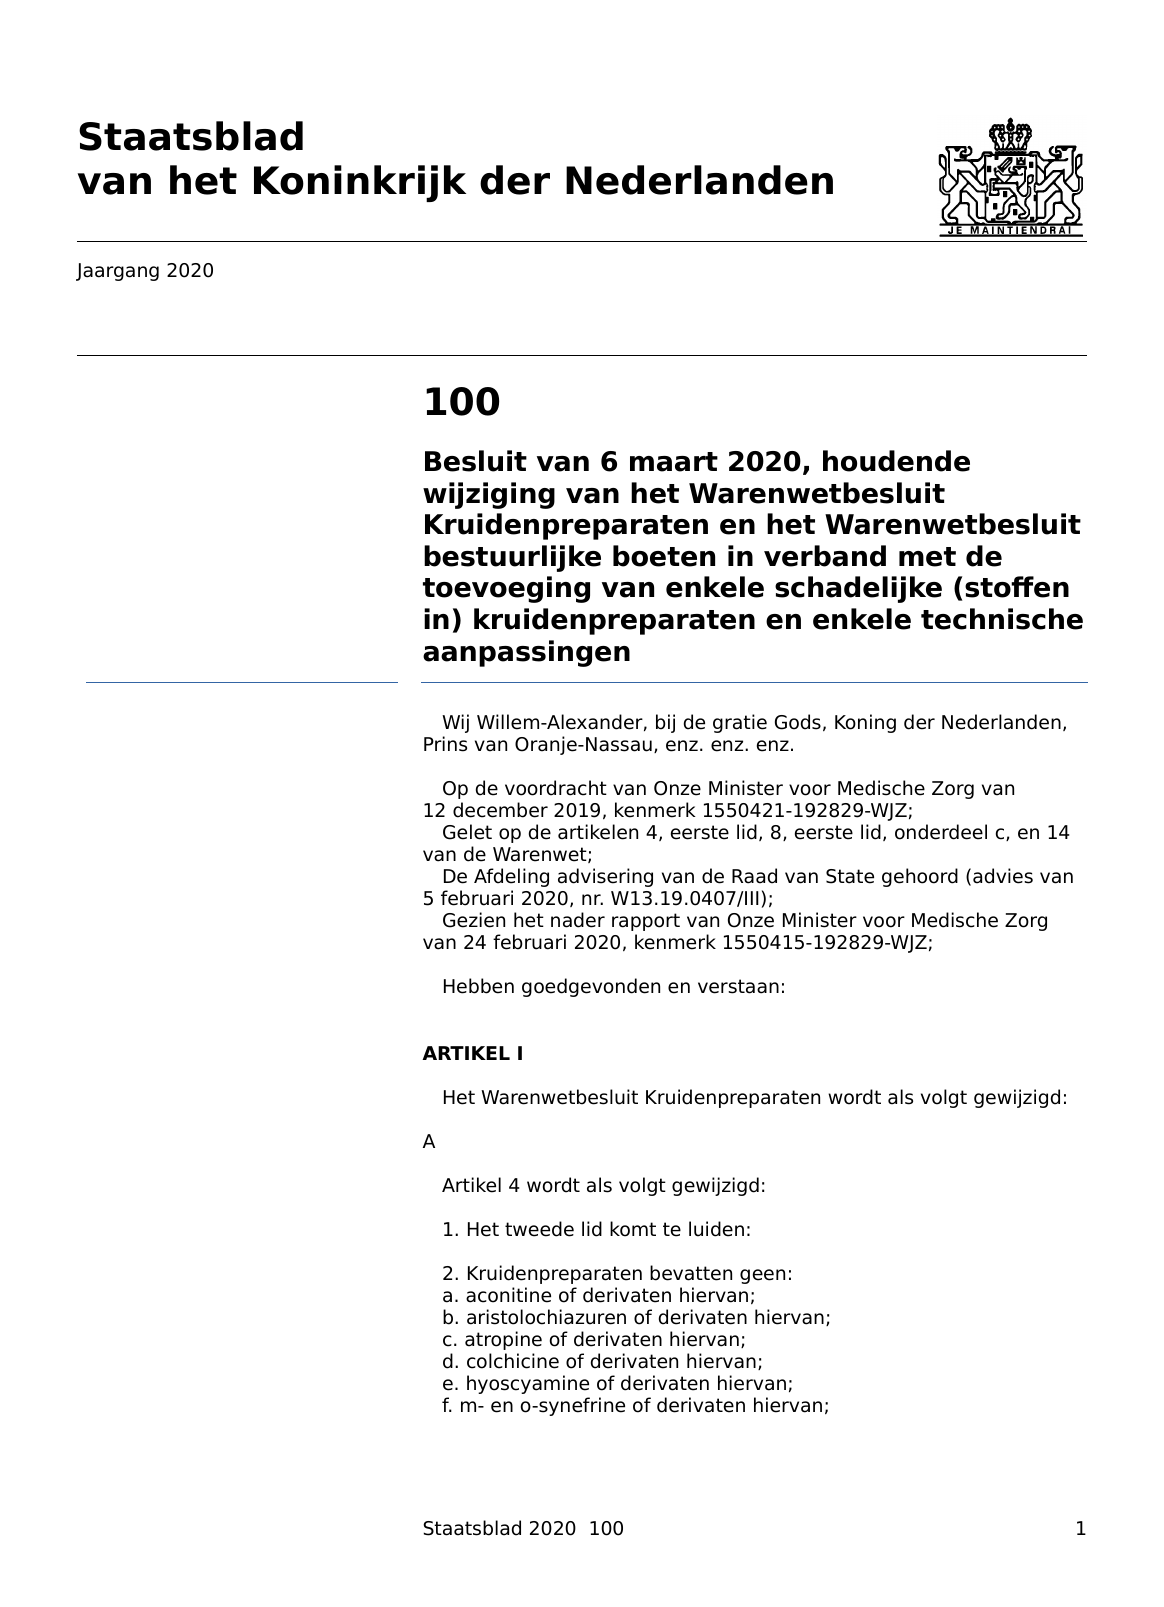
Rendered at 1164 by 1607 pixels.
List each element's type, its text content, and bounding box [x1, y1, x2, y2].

text e. hyoscyamine of derivaten hiervan; [422, 1373, 1087, 1395]
text a. aconitine of derivaten hiervan; [422, 1285, 1087, 1307]
table_header Staatsblad van het Koninkrijk der Nederlanden [77, 100, 886, 241]
text d. colchicine of derivaten hiervan; [422, 1351, 1087, 1373]
text Hebben goedgevonden en verstaan: [422, 976, 1087, 998]
subtitle 100 [422, 381, 1087, 424]
text 1. Het tweede lid komt te luiden: [422, 1219, 1087, 1241]
text A [422, 1131, 1087, 1153]
text f. m- en o-synefrine of derivaten hiervan; [422, 1395, 1087, 1417]
text c. atropine of derivaten hiervan; [422, 1329, 1087, 1351]
picture [936, 115, 1087, 240]
subtitle ARTIKEL I [422, 1042, 1087, 1064]
text 2. Kruidenpreparaten bevatten geen: [422, 1263, 1087, 1285]
text Op de voordracht van Onze Minister voor Medische Zorg van 12 december 2019, kenmerk 1550421-192829-WJZ; [422, 778, 1087, 822]
text Gelet op de artikelen 4, eerste lid, 8, eerste lid, onderdeel c, en 14 van de Warenwet; [422, 822, 1087, 866]
text Artikel 4 wordt als volgt gewijzigd: [422, 1175, 1087, 1197]
table_cell Jaargang 2020 [77, 242, 1087, 355]
text Besluit van 6 maart 2020, houdende wijziging van het Warenwetbesluit Kruidenpreparaten en het Warenwetbesluit bestuurlijke boeten in verband met de toevoeging van enkele schadelijke (stoffen in) kruidenpreparaten en enkele technische aanpassingen [422, 447, 1087, 667]
text De Afdeling advisering van de Raad van State gehoord (advies van 5 februari 2020, nr. W13.19.0407/III); [422, 866, 1087, 910]
text Het Warenwetbesluit Kruidenpreparaten wordt als volgt gewijzigd: [422, 1087, 1087, 1108]
text Gezien het nader rapport van Onze Minister voor Medische Zorg van 24 februari 2020, kenmerk 1550415-192829-WJZ; [422, 910, 1087, 954]
text Wij Willem-Alexander, bij de gratie Gods, Koning der Nederlanden, Prins van Oranje-Nassau, enz. enz. enz. [422, 712, 1087, 756]
table_header [886, 100, 1087, 241]
text b. aristolochiazuren of derivaten hiervan; [422, 1307, 1087, 1329]
